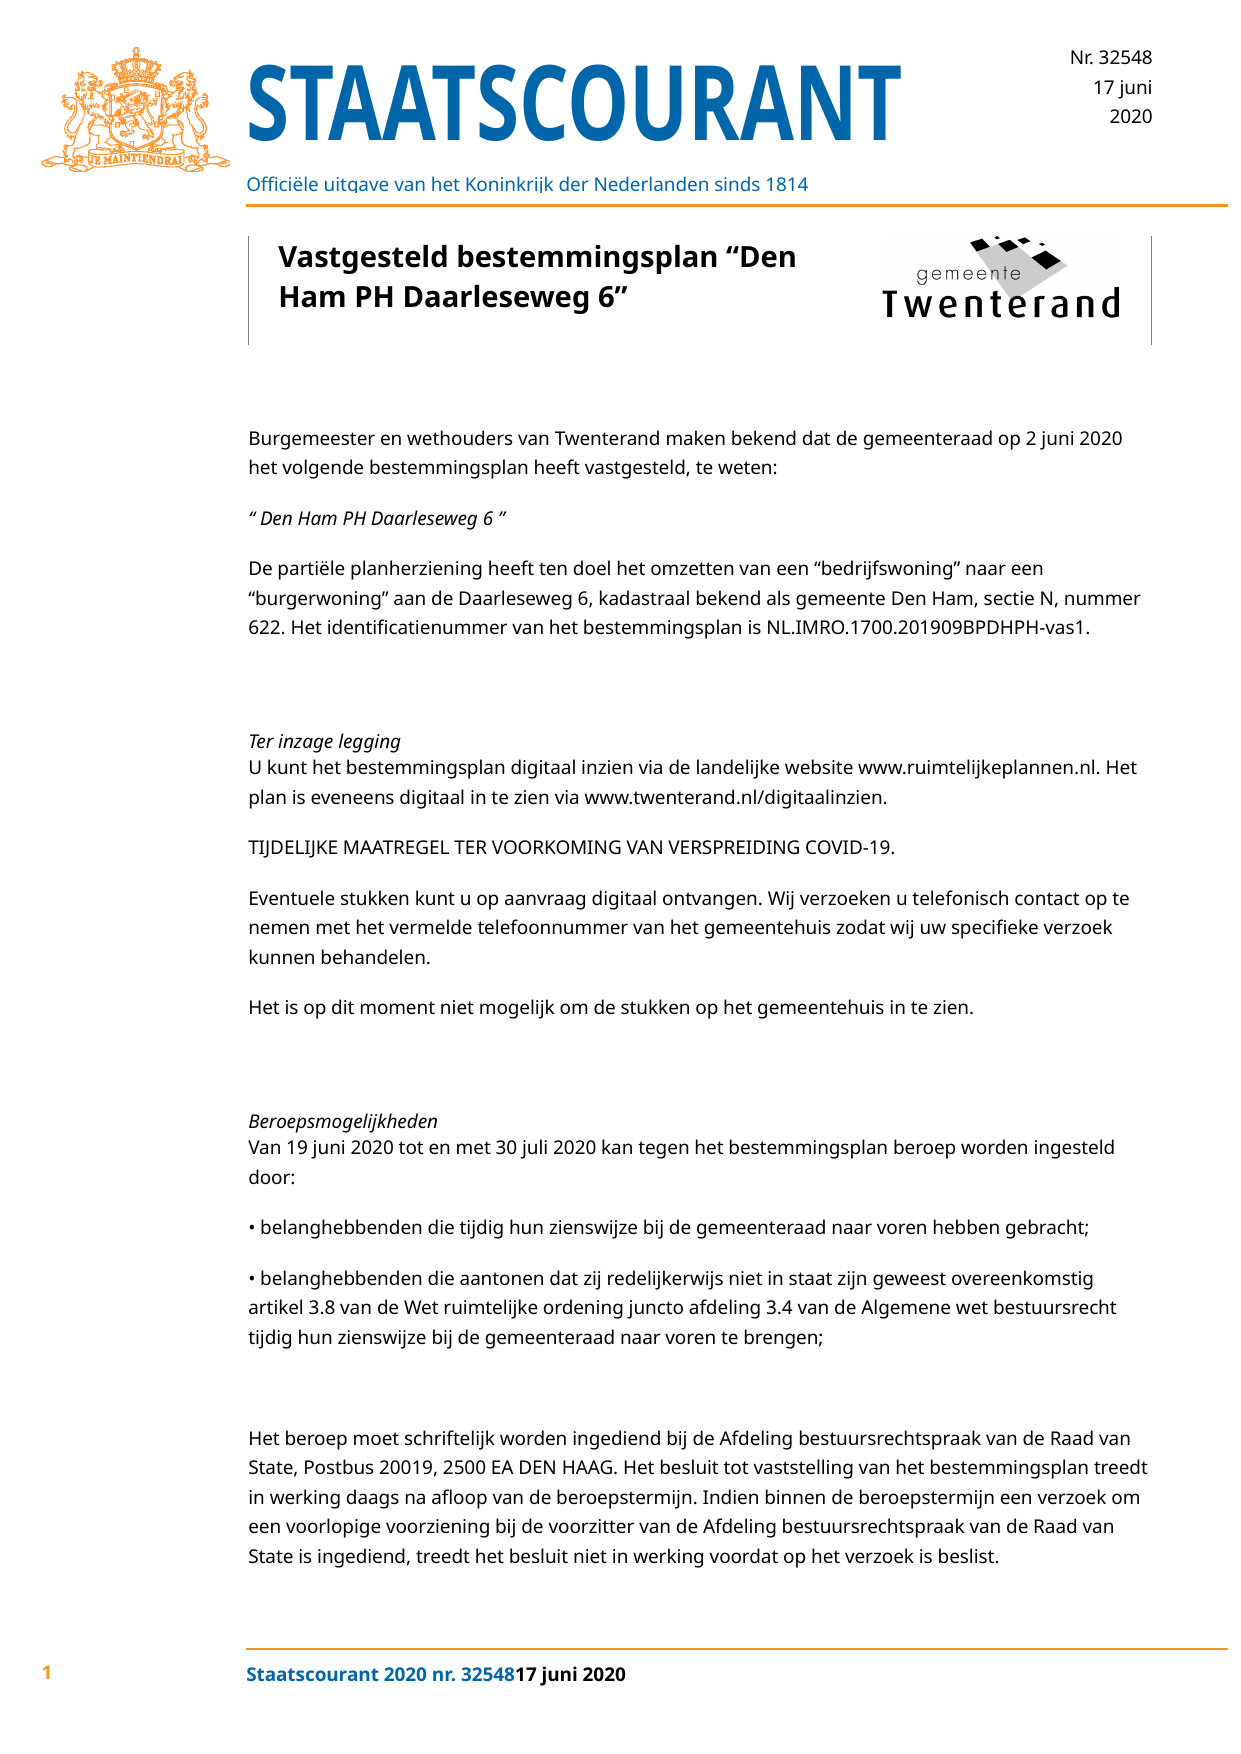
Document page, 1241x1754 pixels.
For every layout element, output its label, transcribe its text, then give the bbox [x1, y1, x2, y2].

text “ Den Ham PH Daarleseweg 6 ” [248, 505, 1152, 530]
text Beroepsmogelijkheden [248, 1109, 1152, 1134]
text Van 19 juni 2020 tot en met 30 juli 2020 kan tegen het bestemmingsplan beroep worden ingesteld door: [248, 1134, 1152, 1190]
text Het is op dit moment niet mogelijk om de stukken op het gemeentehuis in te zien. [248, 994, 1152, 1020]
table_header [850, 236, 1151, 345]
text Het beroep moet schriftelijk worden ingediend bij de Afdeling bestuursrechtspraak van de Raad van State, Postbus 20019, 2500 EA DEN HAAG. Het besluit tot vaststelling van het bestemmingsplan treedt in werking daags na afloop van de beroepstermijn. Indien binnen de beroepstermijn een verzoek om een voorlopige voorziening bij de voorzitter van de Afdeling bestuursrechtspraak van de Raad van State is ingediend, treedt het besluit niet in werking voordat op het verzoek is beslist. [248, 1425, 1152, 1569]
picture [41, 47, 231, 172]
text Burgemeester en wethouders van Twenterand maken bekend dat de gemeenteraad op 2 juni 2020 het volgende bestemmingsplan heeft vastgesteld, te weten: [248, 425, 1152, 480]
text TIJDELIJKE MAATREGEL TER VOORKOMING VAN VERSPREIDING COVID-19. [248, 834, 1152, 860]
text Ter inzage legging [248, 729, 1152, 754]
text • belanghebbenden die aantonen dat zij redelijkerwijs niet in staat zijn geweest overeenkomstig artikel 3.8 van de Wet ruimtelijke ordening juncto afdeling 3.4 van de Algemene wet bestuursrecht tijdig hun zienswijze bij de gemeenteraad naar voren te brengen; [248, 1265, 1152, 1350]
text • belanghebbenden die tijdig hun zienswijze bij de gemeenteraad naar voren hebben gebracht; [248, 1214, 1152, 1240]
picture [882, 236, 1119, 319]
text De partiële planherziening heeft ten doel het omzetten van een “bedrijfswoning” naar een “burgerwoning” aan de Daarleseweg 6, kadastraal bekend als gemeente Den Ham, sectie N, nummer 622. Het identificatienummer van het bestemmingsplan is NL.IMRO.1700.201909BPDHPH-vas1. [248, 555, 1152, 640]
text U kunt het bestemmingsplan digitaal inzien via de landelijke website www.ruimtelijkeplannen.nl. Het plan is eveneens digitaal in te zien via www.twenterand.nl/digitaalinzien. [248, 754, 1152, 810]
table_header Vastgesteld bestemmingsplan “Den Ham PH Daarleseweg 6” [249, 236, 850, 345]
text Eventuele stukken kunt u op aanvraag digitaal ontvangen. Wij verzoeken u telefonisch contact op te nemen met het vermelde telefoonnummer van het gemeentehuis zodat wij uw specifieke verzoek kunnen behandelen. [248, 885, 1152, 970]
